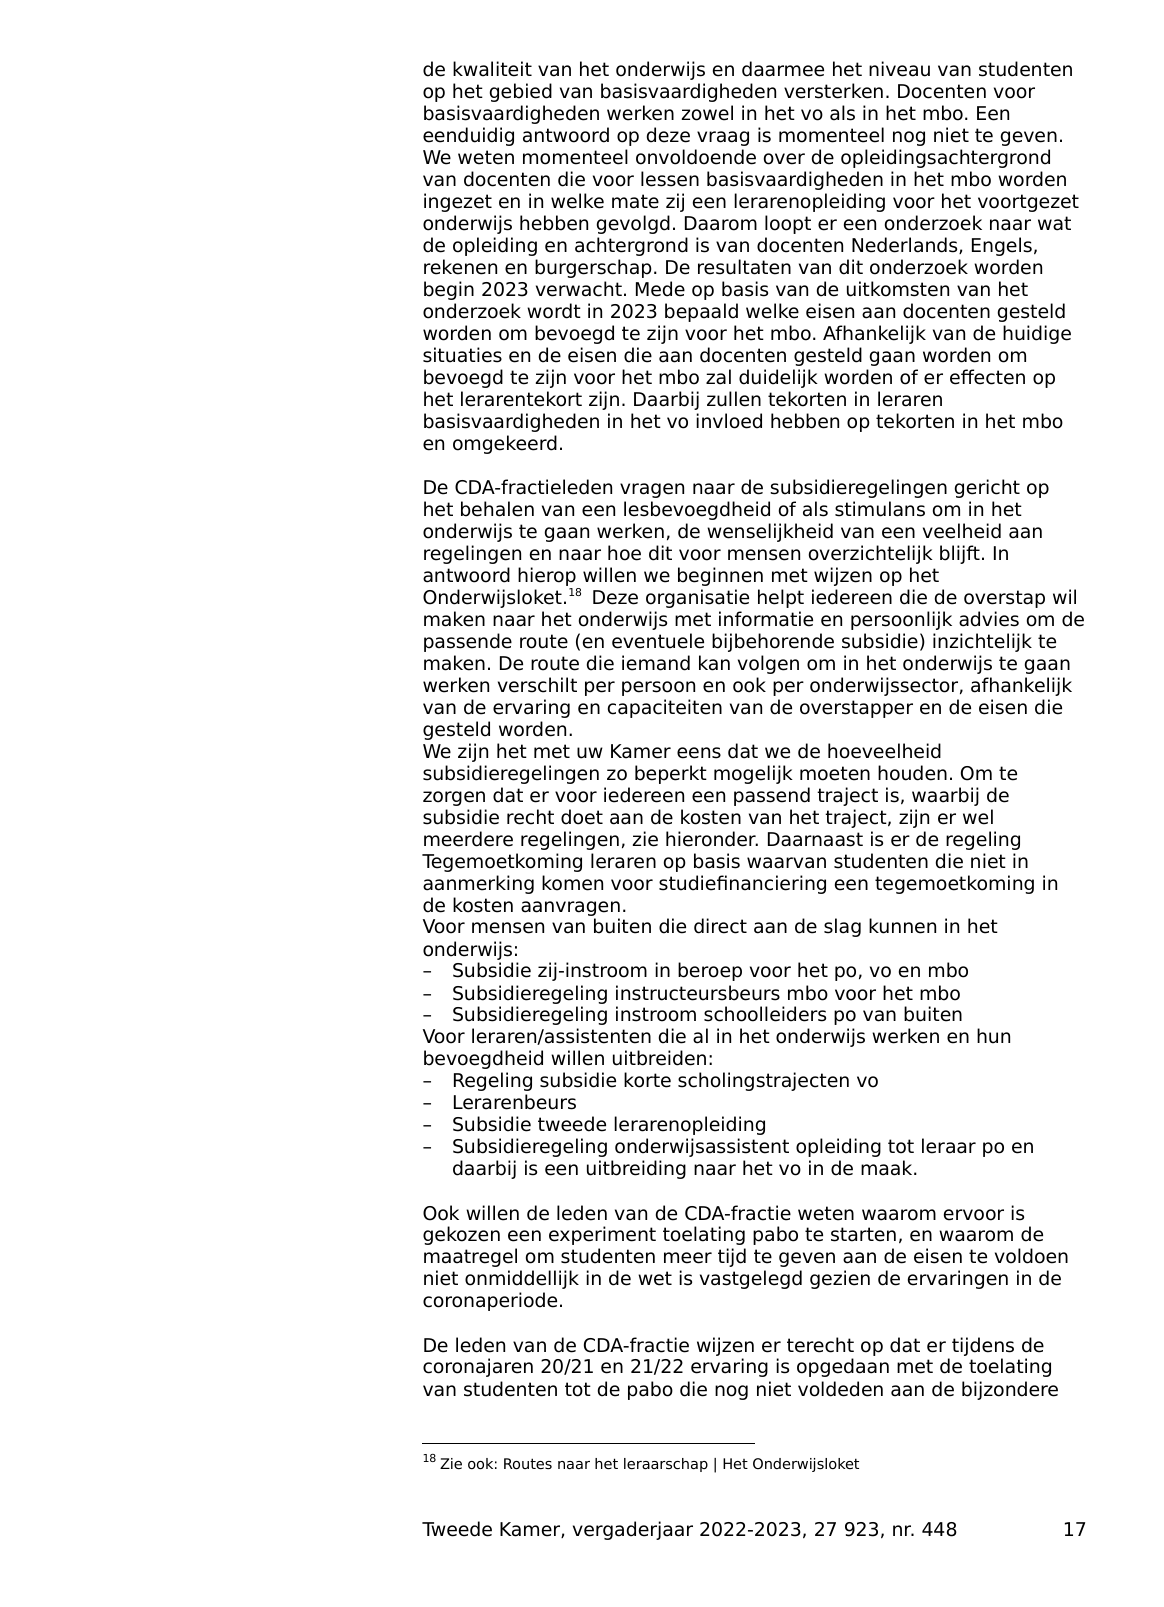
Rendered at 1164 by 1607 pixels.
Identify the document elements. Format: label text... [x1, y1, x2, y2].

text de kwaliteit van het onderwijs en daarmee het niveau van studenten op het gebied van basisvaardigheden versterken. Docenten voor basisvaardigheden werken zowel in het vo als in het mbo. Een eenduidig antwoord op deze vraag is momenteel nog niet te geven. We weten momenteel onvoldoende over de opleidingsachtergrond van docenten die voor lessen basisvaardigheden in het mbo worden ingezet en in welke mate zij een lerarenopleiding voor het voortgezet onderwijs hebben gevolgd. Daarom loopt er een onderzoek naar wat de opleiding en achtergrond is van docenten Nederlands, Engels, rekenen en burgerschap. De resultaten van dit onderzoek worden begin 2023 verwacht. Mede op basis van de uitkomsten van het onderzoek wordt in 2023 bepaald welke eisen aan docenten gesteld worden om bevoegd te zijn voor het mbo. Afhankelijk van de huidige situaties en de eisen die aan docenten gesteld gaan worden om bevoegd te zijn voor het mbo zal duidelijk worden of er effecten op het lerarentekort zijn. Daarbij zullen tekorten in leraren basisvaardigheden in het vo invloed hebben op tekorten in het mbo en omgekeerd. [422, 59, 1087, 455]
text We zijn het met uw Kamer eens dat we de hoeveelheid subsidieregelingen zo beperkt mogelijk moeten houden. Om te zorgen dat er voor iedereen een passend traject is, waarbij de subsidie recht doet aan de kosten van het traject, zijn er wel meerdere regelingen, zie hieronder. Daarnaast is er de regeling Tegemoetkoming leraren op basis waarvan studenten die niet in aanmerking komen voor studiefinanciering een tegemoetkoming in de kosten aanvragen. [422, 741, 1087, 916]
text De CDA-fractieleden vragen naar de subsidieregelingen gericht op het behalen van een lesbevoegdheid of als stimulans om in het onderwijs te gaan werken, de wenselijkheid van een veelheid aan regelingen en naar hoe dit voor mensen overzichtelijk blijft. In antwoord hierop willen we beginnen met wijzen op het Onderwijsloket. Deze organisatie helpt iedereen die de overstap wil maken naar het onderwijs met informatie en persoonlijk advies om de passende route (en eventuele bijbehorende subsidie) inzichtelijk te maken. De route die iemand kan volgen om in het onderwijs te gaan werken verschilt per persoon en ook per onderwijssector, afhankelijk van de ervaring en capaciteiten van de overstapper en de eisen die gesteld worden. [422, 477, 1087, 741]
text – Subsidieregeling onderwijsassistent opleiding tot leraar po en daarbij is een uitbreiding naar het vo in de maak. [422, 1136, 1087, 1180]
text De leden van de CDA-fractie wijzen er terecht op dat er tijdens de coronajaren 20/21 en 21/22 ervaring is opgedaan met de toelating van studenten tot de pabo die nog niet voldeden aan de bijzondere [422, 1334, 1087, 1400]
text Voor mensen van buiten die direct aan de slag kunnen in het onderwijs: [422, 916, 1087, 960]
text Zie ook: Routes naar het leraarschap | Het Onderwijsloket [422, 1452, 1087, 1474]
text Voor leraren/assistenten die al in het onderwijs werken en hun bevoegdheid willen uitbreiden: [422, 1026, 1087, 1070]
text Ook willen de leden van de CDA-fractie weten waarom ervoor is gekozen een experiment toelating pabo te starten, en waarom de maatregel om studenten meer tijd te geven aan de eisen te voldoen niet onmiddellijk in de wet is vastgelegd gezien de ervaringen in de coronaperiode. [422, 1202, 1087, 1312]
text – Subsidie tweede lerarenopleiding [422, 1114, 1087, 1136]
text – Subsidieregeling instructeursbeurs mbo voor het mbo [422, 982, 1087, 1004]
text – Subsidieregeling instroom schoolleiders po van buiten [422, 1004, 1087, 1026]
text – Regeling subsidie korte scholingstrajecten vo [422, 1070, 1087, 1092]
text – Subsidie zij-instroom in beroep voor het po, vo en mbo [422, 960, 1087, 982]
text – Lerarenbeurs [422, 1092, 1087, 1114]
